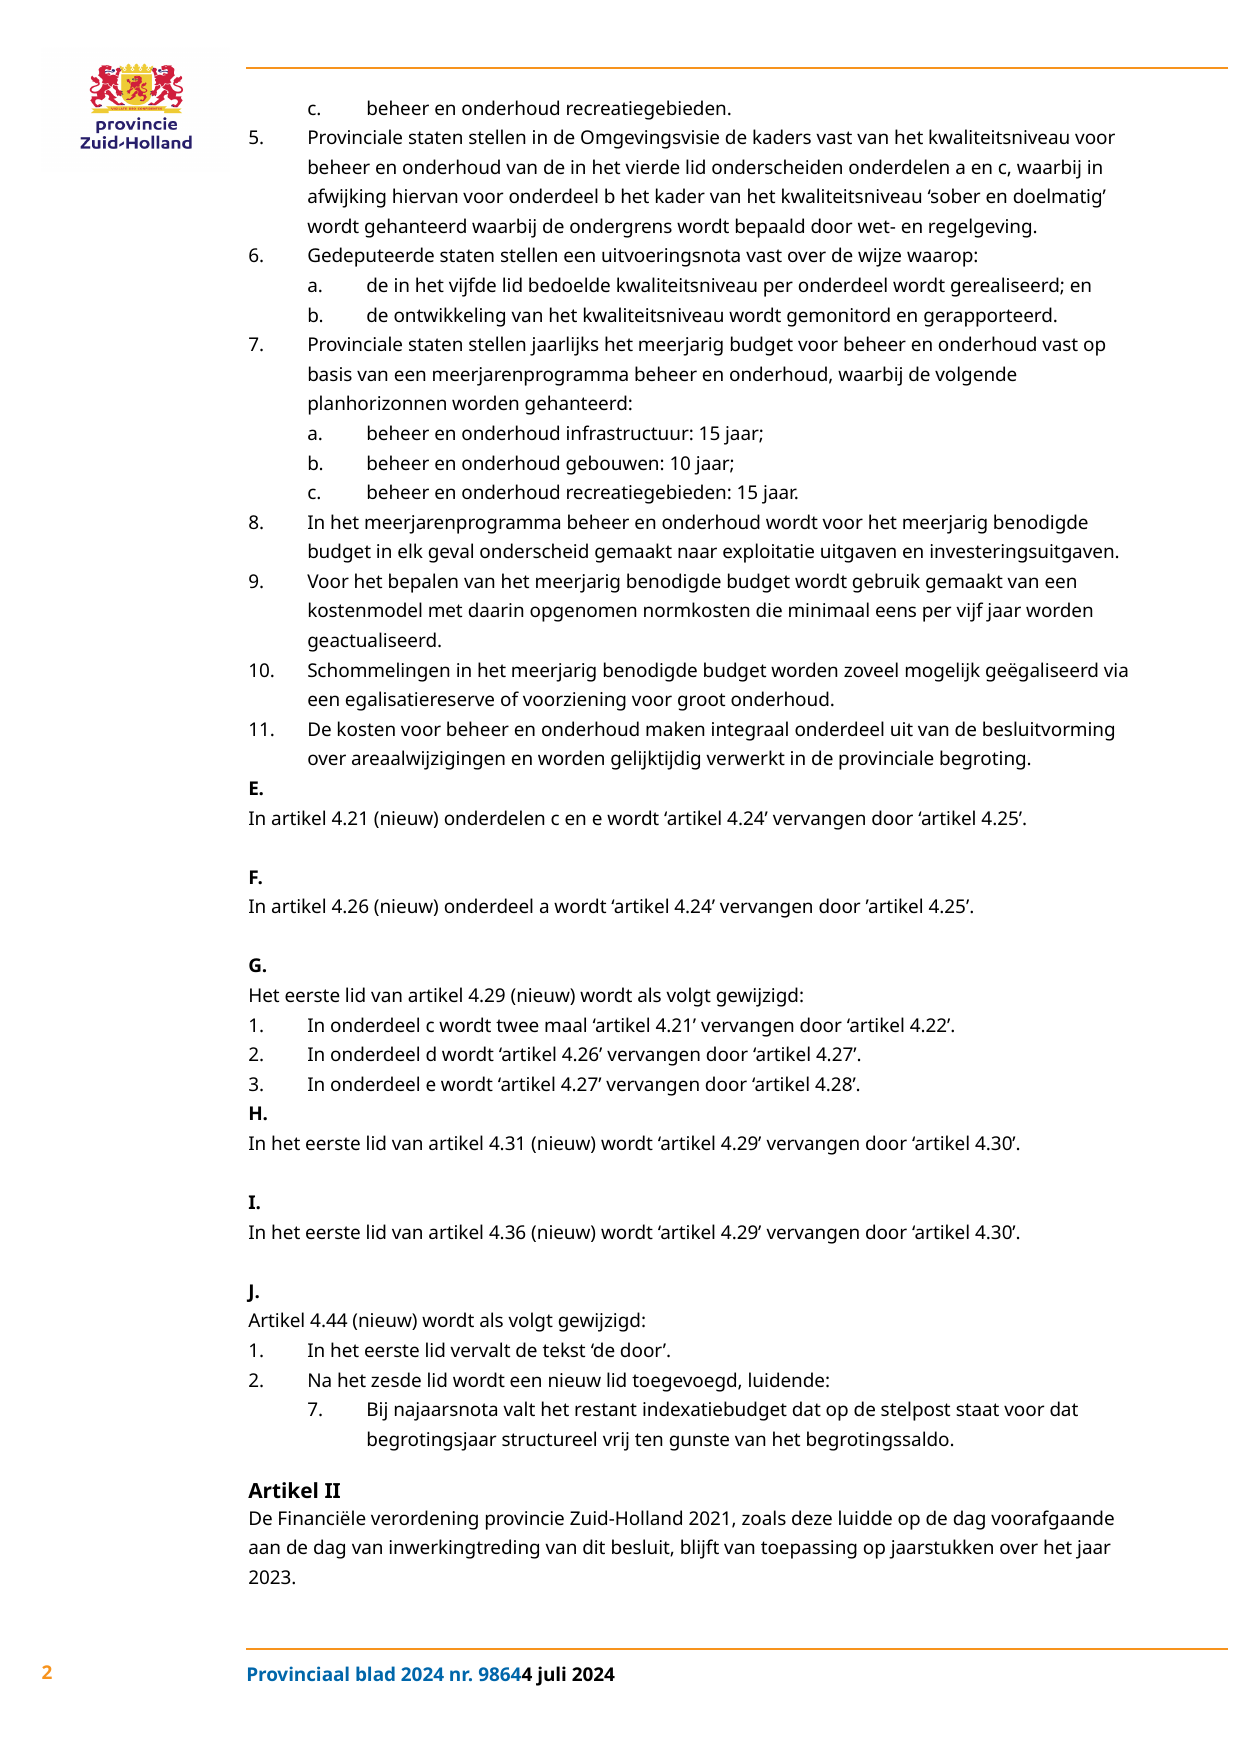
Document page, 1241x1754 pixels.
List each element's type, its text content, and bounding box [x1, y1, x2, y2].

list beheer en onderhoud infrastructuur: 15 jaar; [307, 420, 1152, 446]
text G. [248, 953, 1152, 978]
text In artikel 4.26 (nieuw) onderdeel a wordt ‘artikel 4.24’ vervangen door ’artikel 4.25’. [248, 893, 1152, 919]
text De Financiële verordening provincie Zuid-Holland 2021, zoals deze luidde op de dag voorafgaande aan de dag van inwerkingtreding van dit besluit, blijft van toepassing op jaarstukken over het jaar 2023. [248, 1505, 1152, 1590]
list In onderdeel c wordt twee maal ‘artikel 4.21’ vervangen door ‘artikel 4.22’. [248, 1012, 1152, 1038]
list Voor het bepalen van het meerjarig benodigde budget wordt gebruik gemaakt van een kostenmodel met daarin opgenomen normkosten die minimaal eens per vijf jaar worden geactualiseerd. [248, 568, 1152, 653]
list de in het vijfde lid bedoelde kwaliteitsniveau per onderdeel wordt gerealiseerd; en [307, 272, 1152, 298]
text J. [248, 1278, 1152, 1304]
list In het meerjarenprogramma beheer en onderhoud wordt voor het meerjarig benodigde budget in elk geval onderscheid gemaakt naar exploitatie uitgaven en investeringsuitgaven. [248, 509, 1152, 564]
list Bij najaarsnota valt het restant indexatiebudget dat op de stelpost staat voor dat begrotingsjaar structureel vrij ten gunste van het begrotingssaldo. [307, 1396, 1152, 1452]
list In het eerste lid vervalt de tekst ‘de door’. [248, 1337, 1152, 1363]
text E. [248, 775, 1152, 801]
text I. [248, 1189, 1152, 1215]
list beheer en onderhoud recreatiegebieden: 15 jaar. [307, 479, 1152, 505]
text Artikel 4.44 (nieuw) wordt als volgt gewijzigd: [248, 1308, 1152, 1333]
picture [41, 47, 231, 172]
text In het eerste lid van artikel 4.31 (nieuw) wordt ‘artikel 4.29’ vervangen door ‘artikel 4.30’. [248, 1130, 1152, 1156]
list Provinciale staten stellen in de Omgevingsvisie de kaders vast van het kwaliteitsniveau voor beheer en onderhoud van de in het vierde lid onderscheiden onderdelen a en c, waarbij in afwijking hiervan voor onderdeel b het kader van het kwaliteitsniveau ‘sober en doelmatig’ wordt gehanteerd waarbij de ondergrens wordt bepaald door wet- en regelgeving. [248, 124, 1152, 239]
list In onderdeel e wordt ‘artikel 4.27’ vervangen door ‘artikel 4.28’. [248, 1071, 1152, 1097]
text F. [248, 864, 1152, 890]
list De kosten voor beheer en onderhoud maken integraal onderdeel uit van de besluitvorming over areaalwijzigingen en worden gelijktijdig verwerkt in de provinciale begroting. [248, 716, 1152, 771]
text Het eerste lid van artikel 4.29 (nieuw) wordt als volgt gewijzigd: [248, 982, 1152, 1008]
list In onderdeel d wordt ‘artikel 4.26’ vervangen door ‘artikel 4.27’. [248, 1041, 1152, 1067]
list Gedeputeerde staten stellen een uitvoeringsnota vast over de wijze waarop: [248, 243, 1152, 268]
list Provinciale staten stellen jaarlijks het meerjarig budget voor beheer en onderhoud vast op basis van een meerjarenprogramma beheer en onderhoud, waarbij de volgende planhorizonnen worden gehanteerd: [248, 331, 1152, 416]
text In artikel 4.21 (nieuw) onderdelen c en e wordt ‘artikel 4.24’ vervangen door ‘artikel 4.25’. [248, 805, 1152, 831]
text Artikel II [248, 1476, 1152, 1505]
text In het eerste lid van artikel 4.36 (nieuw) wordt ‘artikel 4.29’ vervangen door ‘artikel 4.30’. [248, 1219, 1152, 1245]
list beheer en onderhoud recreatiegebieden. [307, 95, 1152, 121]
list beheer en onderhoud gebouwen: 10 jaar; [307, 450, 1152, 476]
list Schommelingen in het meerjarig benodigde budget worden zoveel mogelijk geëgaliseerd via een egalisatiereserve of voorziening voor groot onderhoud. [248, 657, 1152, 712]
list Na het zesde lid wordt een nieuw lid toegevoegd, luidende: [248, 1367, 1152, 1393]
list de ontwikkeling van het kwaliteitsniveau wordt gemonitord en gerapporteerd. [307, 302, 1152, 328]
text H. [248, 1101, 1152, 1126]
